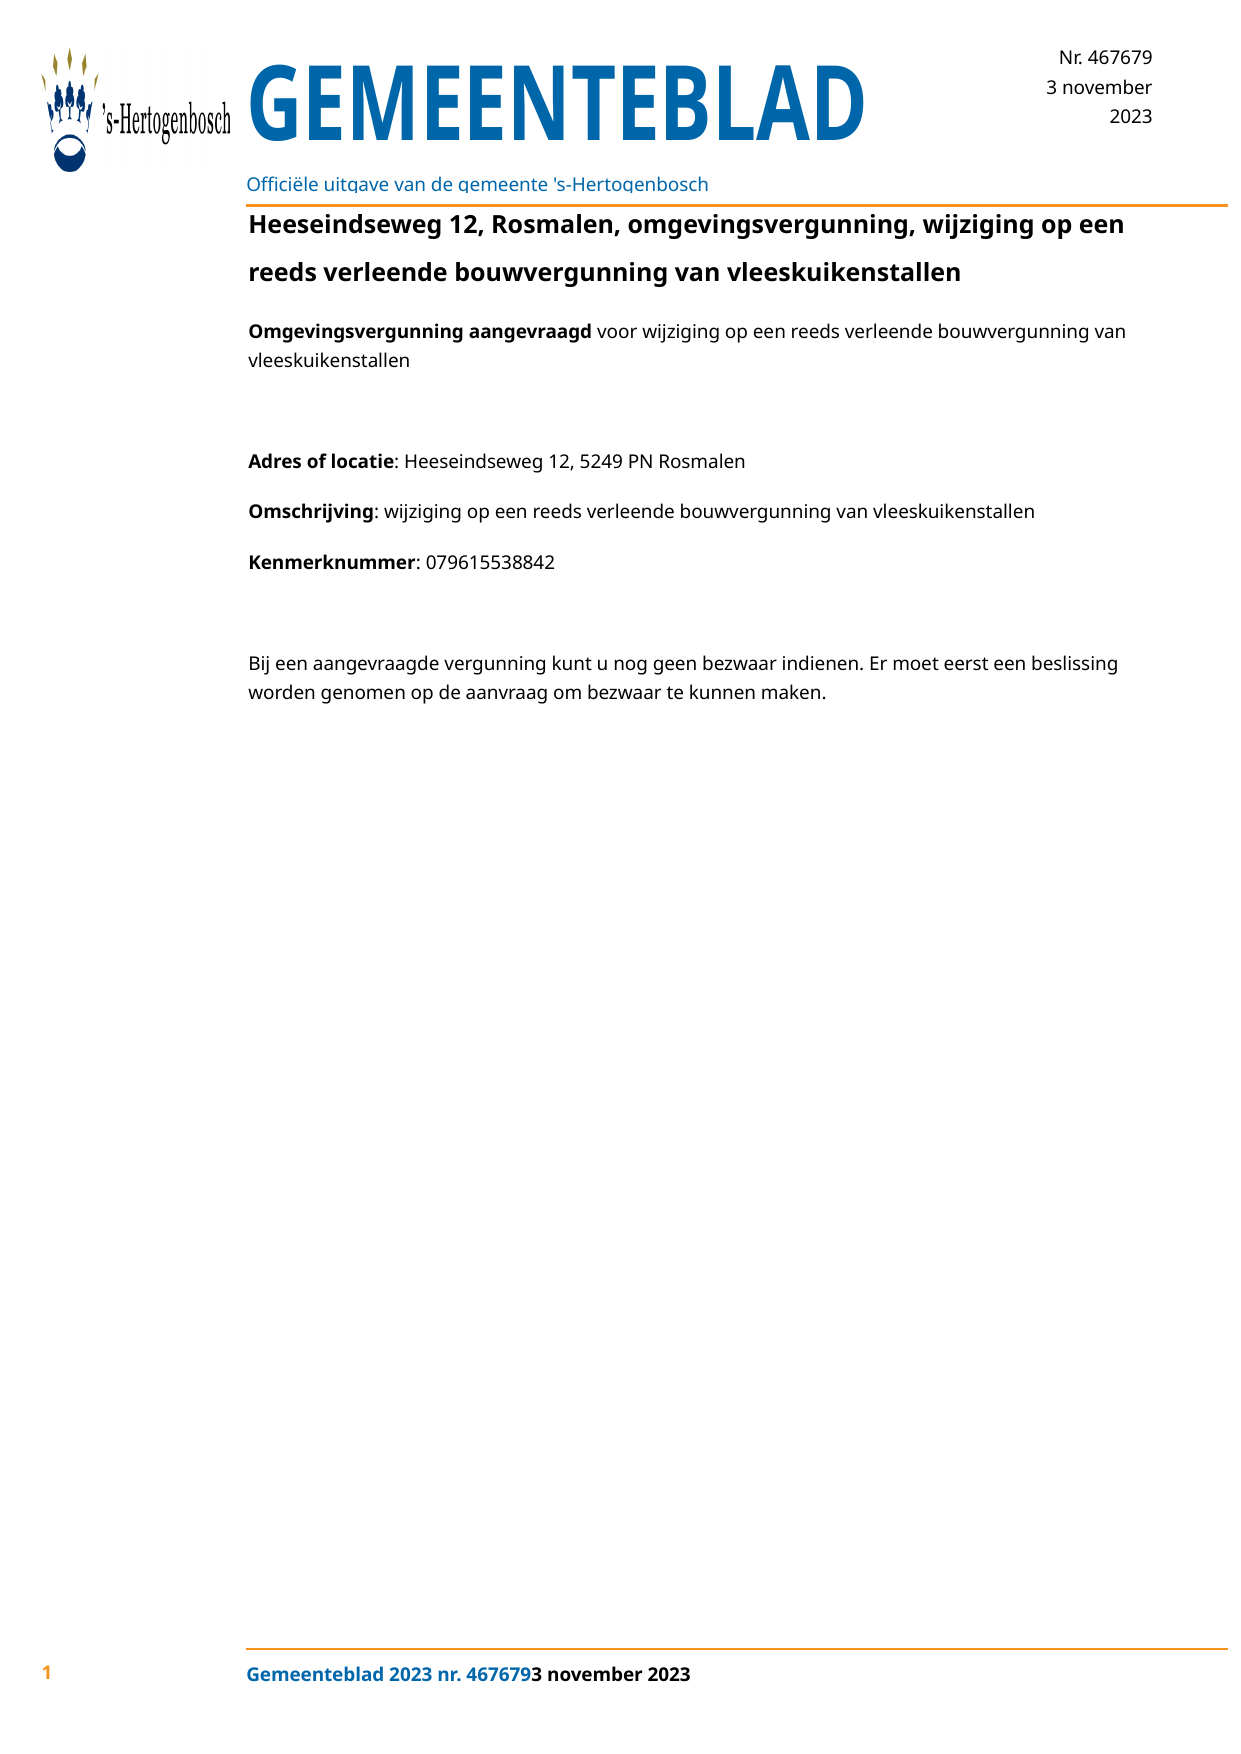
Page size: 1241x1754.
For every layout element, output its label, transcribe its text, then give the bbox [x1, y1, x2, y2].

picture [41, 47, 231, 172]
text Adres of locatie: Heeseindseweg 12, 5249 PN Rosmalen [248, 448, 1152, 474]
text Bij een aangevraagde vergunning kunt u nog geen bezwaar indienen. Er moet eerst een beslissing worden genomen op de aanvraag om bezwaar te kunnen maken. [248, 650, 1152, 705]
text Kenmerknummer: 079615538842 [248, 549, 1152, 575]
text Omschrijving: wijziging op een reeds verleende bouwvergunning van vleeskuikenstallen [248, 499, 1152, 524]
text Heeseindseweg 12, Rosmalen, omgevingsvergunning, wijziging op een reeds verleende bouwvergunning van vleeskuikenstallen [248, 207, 1152, 288]
text Omgevingsvergunning aangevraagd voor wijziging op een reeds verleende bouwvergunning van vleeskuikenstallen [248, 318, 1152, 373]
